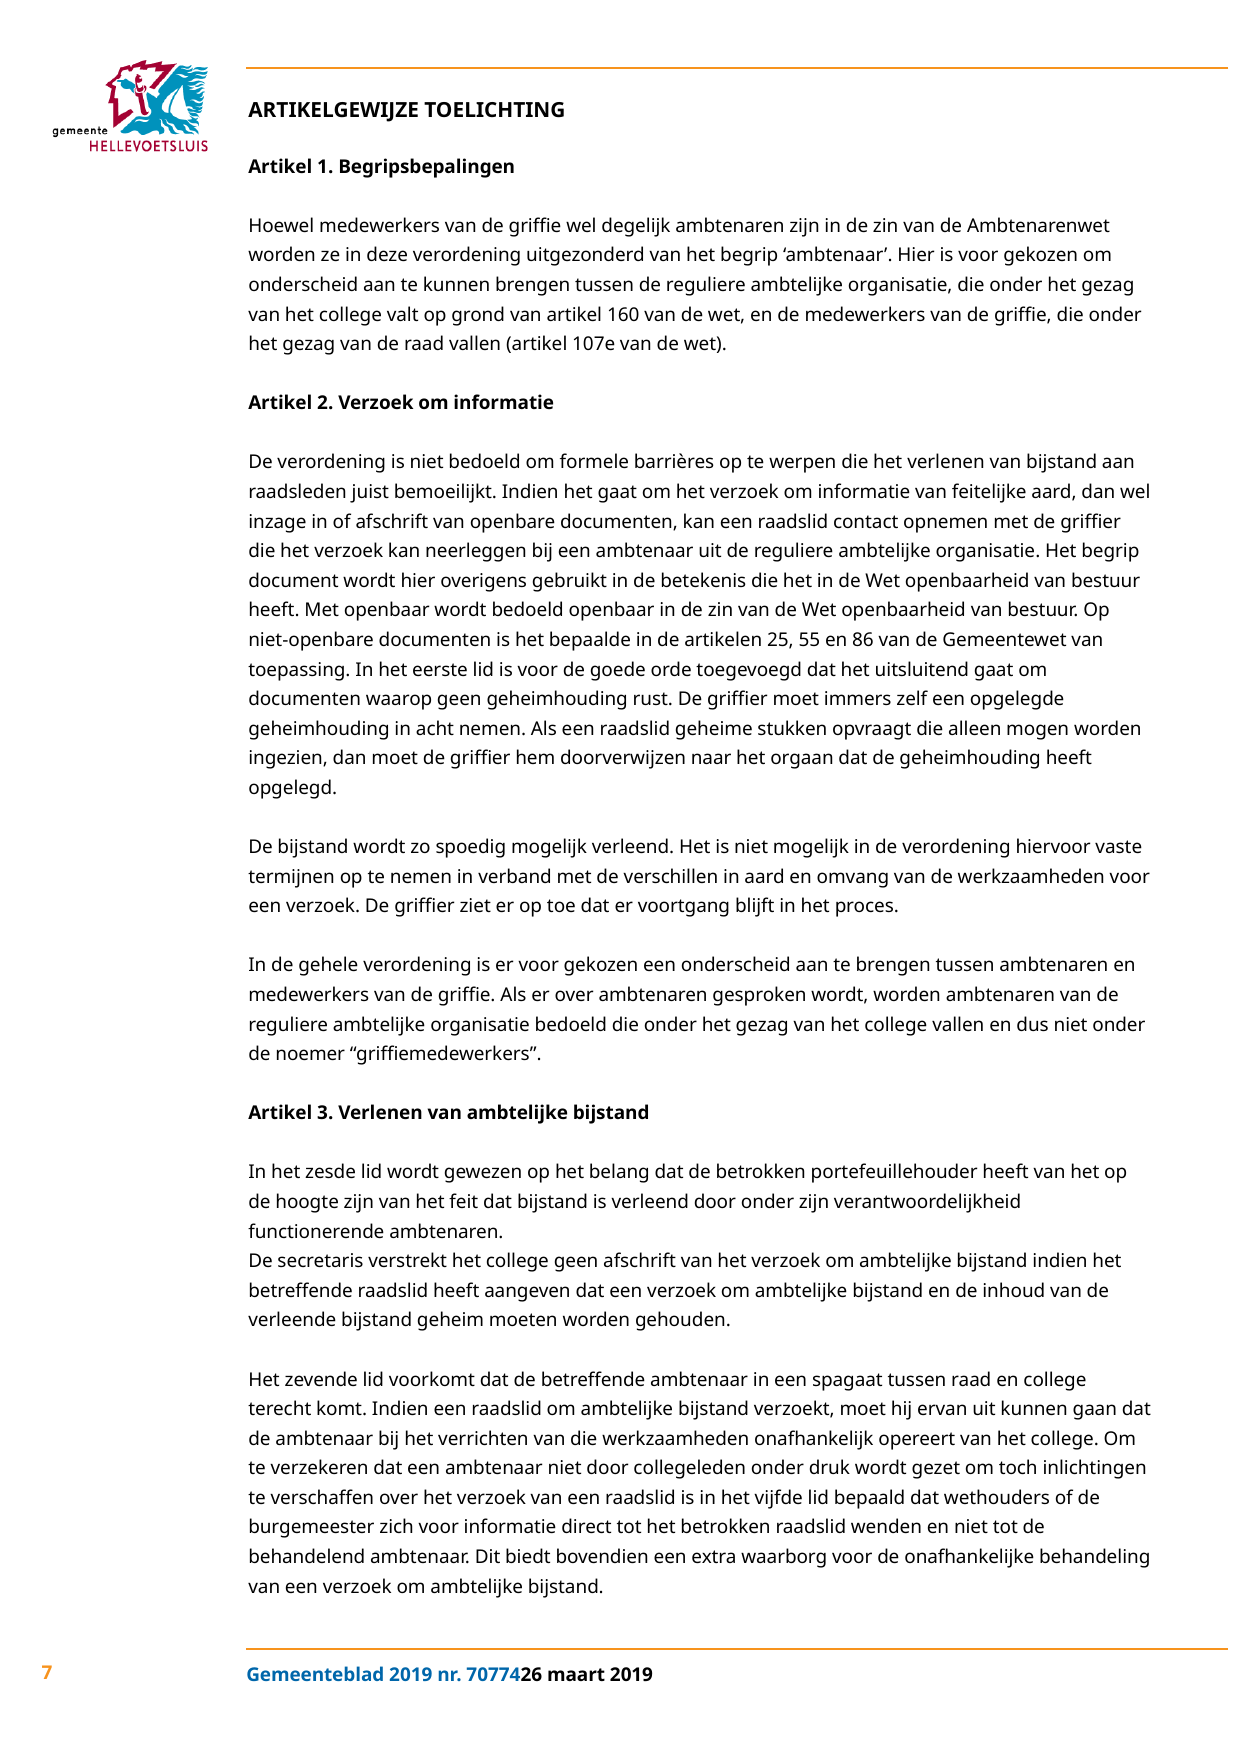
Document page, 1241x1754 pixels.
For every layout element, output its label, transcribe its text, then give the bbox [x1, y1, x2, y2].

text Het zevende lid voorkomt dat de betreffende ambtenaar in een spagaat tussen raad en college terecht komt. Indien een raadslid om ambtelijke bijstand verzoekt, moet hij ervan uit kunnen gaan dat de ambtenaar bij het verrichten van die werkzaamheden onafhankelijk opereert van het college. Om te verzekeren dat een ambtenaar niet door collegeleden onder druk wordt gezet om toch inlichtingen te verschaffen over het verzoek van een raadslid is in het vijfde lid bepaald dat wethouders of de burgemeester zich voor informatie direct tot het betrokken raadslid wenden en niet tot de behandelend ambtenaar. Dit biedt bovendien een extra waarborg voor de onafhankelijke behandeling van een verzoek om ambtelijke bijstand. [248, 1366, 1152, 1599]
text De bijstand wordt zo spoedig mogelijk verleend. Het is niet mogelijk in de verordening hiervoor vaste termijnen op te nemen in verband met de verschillen in aard en omvang van de werkzaamheden voor een verzoek. De griffier ziet er op toe dat er voortgang blijft in het proces. [248, 833, 1152, 918]
picture [41, 47, 231, 172]
text Artikel 2. Verzoek om informatie [248, 389, 1152, 415]
text In de gehele verordening is er voor gekozen een onderscheid aan te brengen tussen ambtenaren en medewerkers van de griffie. Als er over ambtenaren gesproken wordt, worden ambtenaren van de reguliere ambtelijke organisatie bedoeld die onder het gezag van het college vallen en dus niet onder de noemer “griffiemedewerkers”. [248, 952, 1152, 1066]
text De secretaris verstrekt het college geen afschrift van het verzoek om ambtelijke bijstand indien het betreffende raadslid heeft aangeven dat een verzoek om ambtelijke bijstand en de inhoud van de verleende bijstand geheim moeten worden gehouden. [248, 1247, 1152, 1332]
text Artikel 1. Begripsbepalingen [248, 153, 1152, 179]
text De verordening is niet bedoeld om formele barrières op te werpen die het verlenen van bijstand aan raadsleden juist bemoeilijkt. Indien het gaat om het verzoek om informatie van feitelijke aard, dan wel inzage in of afschrift van openbare documenten, kan een raadslid contact opnemen met de griffier die het verzoek kan neerleggen bij een ambtenaar uit de reguliere ambtelijke organisatie. Het begrip document wordt hier overigens gebruikt in de betekenis die het in de Wet openbaarheid van bestuur heeft. Met openbaar wordt bedoeld openbaar in de zin van de Wet openbaarheid van bestuur. Op niet-openbare documenten is het bepaalde in de artikelen 25, 55 en 86 van de Gemeentewet van toepassing. In het eerste lid is voor de goede orde toegevoegd dat het uitsluitend gaat om documenten waarop geen geheimhouding rust. De griffier moet immers zelf een opgelegde geheimhouding in acht nemen. Als een raadslid geheime stukken opvraagt die alleen mogen worden ingezien, dan moet de griffier hem doorverwijzen naar het orgaan dat de geheimhouding heeft opgelegd. [248, 449, 1152, 800]
text Artikel 3. Verlenen van ambtelijke bijstand [248, 1099, 1152, 1125]
text Hoewel medewerkers van de griffie wel degelijk ambtenaren zijn in de zin van de Ambtenarenwet worden ze in deze verordening uitgezonderd van het begrip ‘ambtenaar’. Hier is voor gekozen om onderscheid aan te kunnen brengen tussen de reguliere ambtelijke organisatie, die onder het gezag van het college valt op grond van artikel 160 van de wet, en de medewerkers van de griffie, die onder het gezag van de raad vallen (artikel 107e van de wet). [248, 212, 1152, 356]
text In het zesde lid wordt gewezen op het belang dat de betrokken portefeuillehouder heeft van het op de hoogte zijn van het feit dat bijstand is verleend door onder zijn verantwoordelijkheid functionerende ambtenaren. [248, 1159, 1152, 1244]
text ARTIKELGEWIJZE TOELICHTING [248, 95, 1152, 123]
